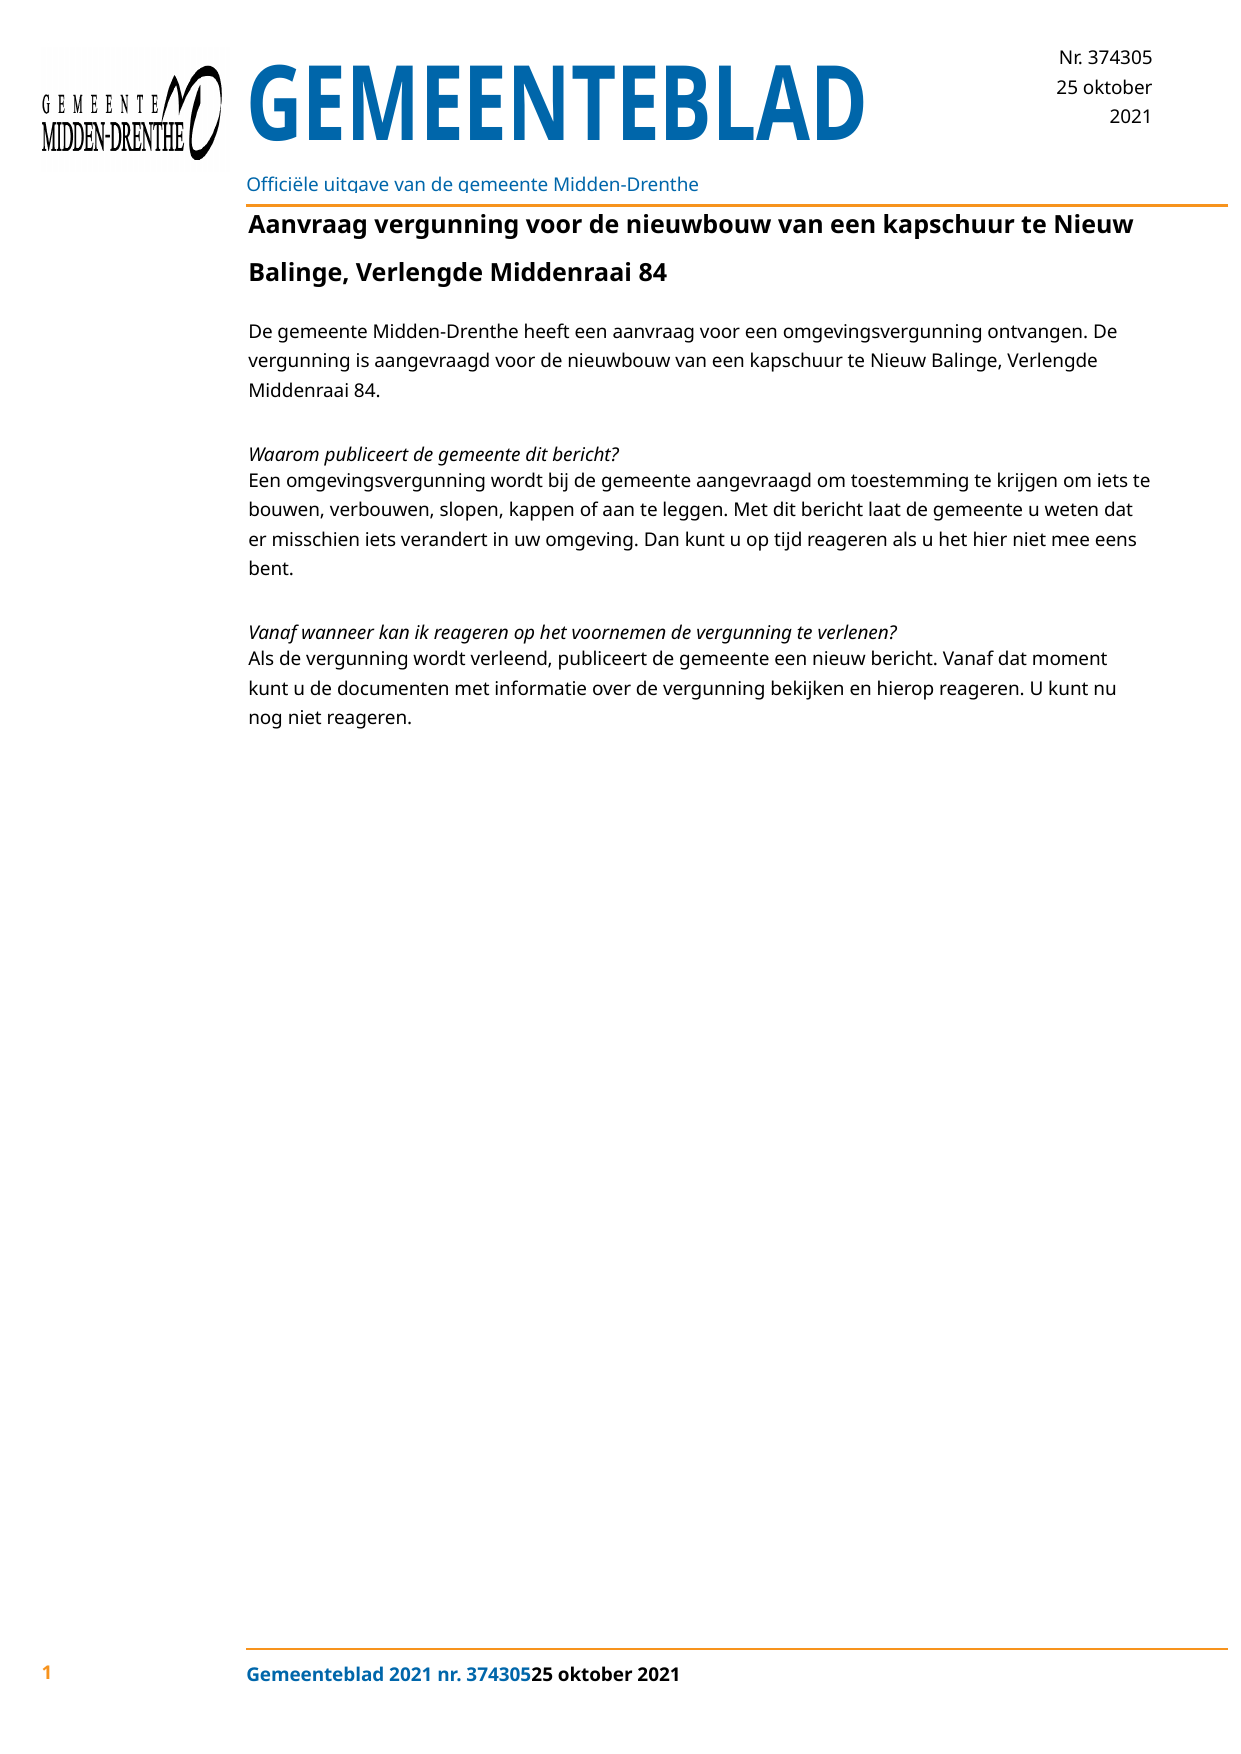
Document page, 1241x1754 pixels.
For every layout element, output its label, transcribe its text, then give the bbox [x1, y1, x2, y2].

picture [41, 47, 231, 172]
text Als de vergunning wordt verleend, publiceert de gemeente een nieuw bericht. Vanaf dat moment kunt u de documenten met informatie over de vergunning bekijken en hierop reageren. U kunt nu nog niet reageren. [248, 645, 1152, 730]
text Aanvraag vergunning voor de nieuwbouw van een kapschuur te Nieuw Balinge, Verlengde Middenraai 84 [248, 207, 1152, 288]
text Vanaf wanneer kan ik reageren op het voornemen de vergunning te verlenen? [248, 619, 1152, 645]
text Waarom publiceert de gemeente dit bericht? [248, 441, 1152, 467]
text Een omgevingsvergunning wordt bij de gemeente aangevraagd om toestemming te krijgen om iets te bouwen, verbouwen, slopen, kappen of aan te leggen. Met dit bericht laat de gemeente u weten dat er misschien iets verandert in uw omgeving. Dan kunt u op tijd reageren als u het hier niet mee eens bent. [248, 467, 1152, 581]
text De gemeente Midden-Drenthe heeft een aanvraag voor een omgevingsvergunning ontvangen. De vergunning is aangevraagd voor de nieuwbouw van een kapschuur te Nieuw Balinge, Verlengde Middenraai 84. [248, 318, 1152, 403]
